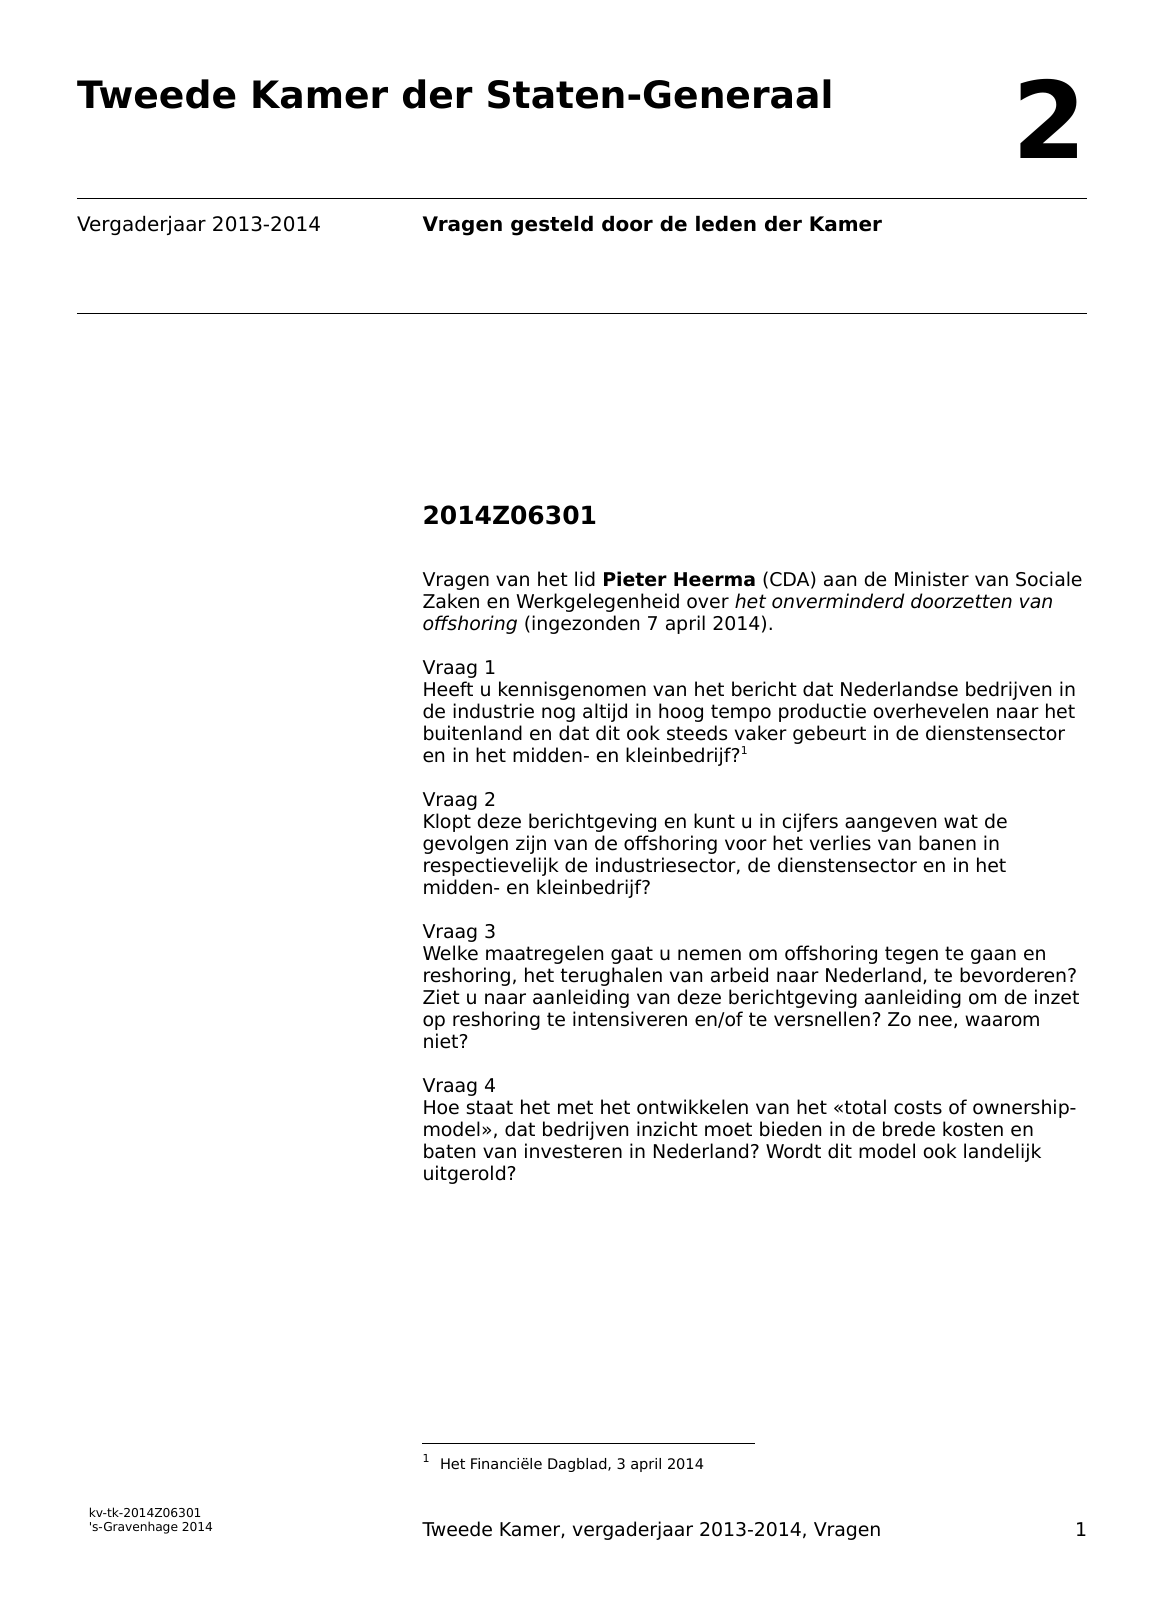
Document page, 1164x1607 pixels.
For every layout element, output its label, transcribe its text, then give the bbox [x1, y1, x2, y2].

text 2014Z06301 [422, 501, 1087, 531]
table_cell Vragen gesteld door de leden der Kamer [422, 199, 1087, 313]
text Vraag 2 [422, 789, 1087, 811]
text 's-Gravenhage 2014 [88, 1520, 323, 1534]
table_header Tweede Kamer der Staten-Generaal [77, 59, 886, 198]
text Vragen van het lid Pieter Heerma (CDA) aan de Minister van Sociale Zaken en Werkgelegenheid over het onverminderd doorzetten van offshoring (ingezonden 7 april 2014). [422, 569, 1087, 635]
text Vraag 3 [422, 921, 1087, 943]
table_header 2 [886, 59, 1087, 198]
text Klopt deze berichtgeving en kunt u in cijfers aangeven wat de gevolgen zijn van de offshoring voor het verlies van banen in respectievelijk de industriesector, de dienstensector en in het midden- en kleinbedrijf? [422, 811, 1087, 899]
text Welke maatregelen gaat u nemen om offshoring tegen te gaan en reshoring, het terughalen van arbeid naar Nederland, te bevorderen? Ziet u naar aanleiding van deze berichtgeving aanleiding om de inzet op reshoring te intensiveren en/of te versnellen? Zo nee, waarom niet? [422, 943, 1087, 1053]
table_cell Vergaderjaar 2013-2014 [77, 199, 422, 313]
text Het Financiële Dagblad, 3 april 2014 [422, 1452, 1087, 1474]
text Vraag 1 [422, 657, 1087, 679]
text Hoe staat het met het ontwikkelen van het «total costs of ownership-model», dat bedrijven inzicht moet bieden in de brede kosten en baten van investeren in Nederland? Wordt dit model ook landelijk uitgerold? [422, 1097, 1087, 1185]
text Vraag 4 [422, 1075, 1087, 1097]
text kv-tk-2014Z06301 [88, 1506, 323, 1520]
text Heeft u kennisgenomen van het bericht dat Nederlandse bedrijven in de industrie nog altijd in hoog tempo productie overhevelen naar het buitenland en dat dit ook steeds vaker gebeurt in de dienstensector en in het midden- en kleinbedrijf? [422, 679, 1087, 767]
